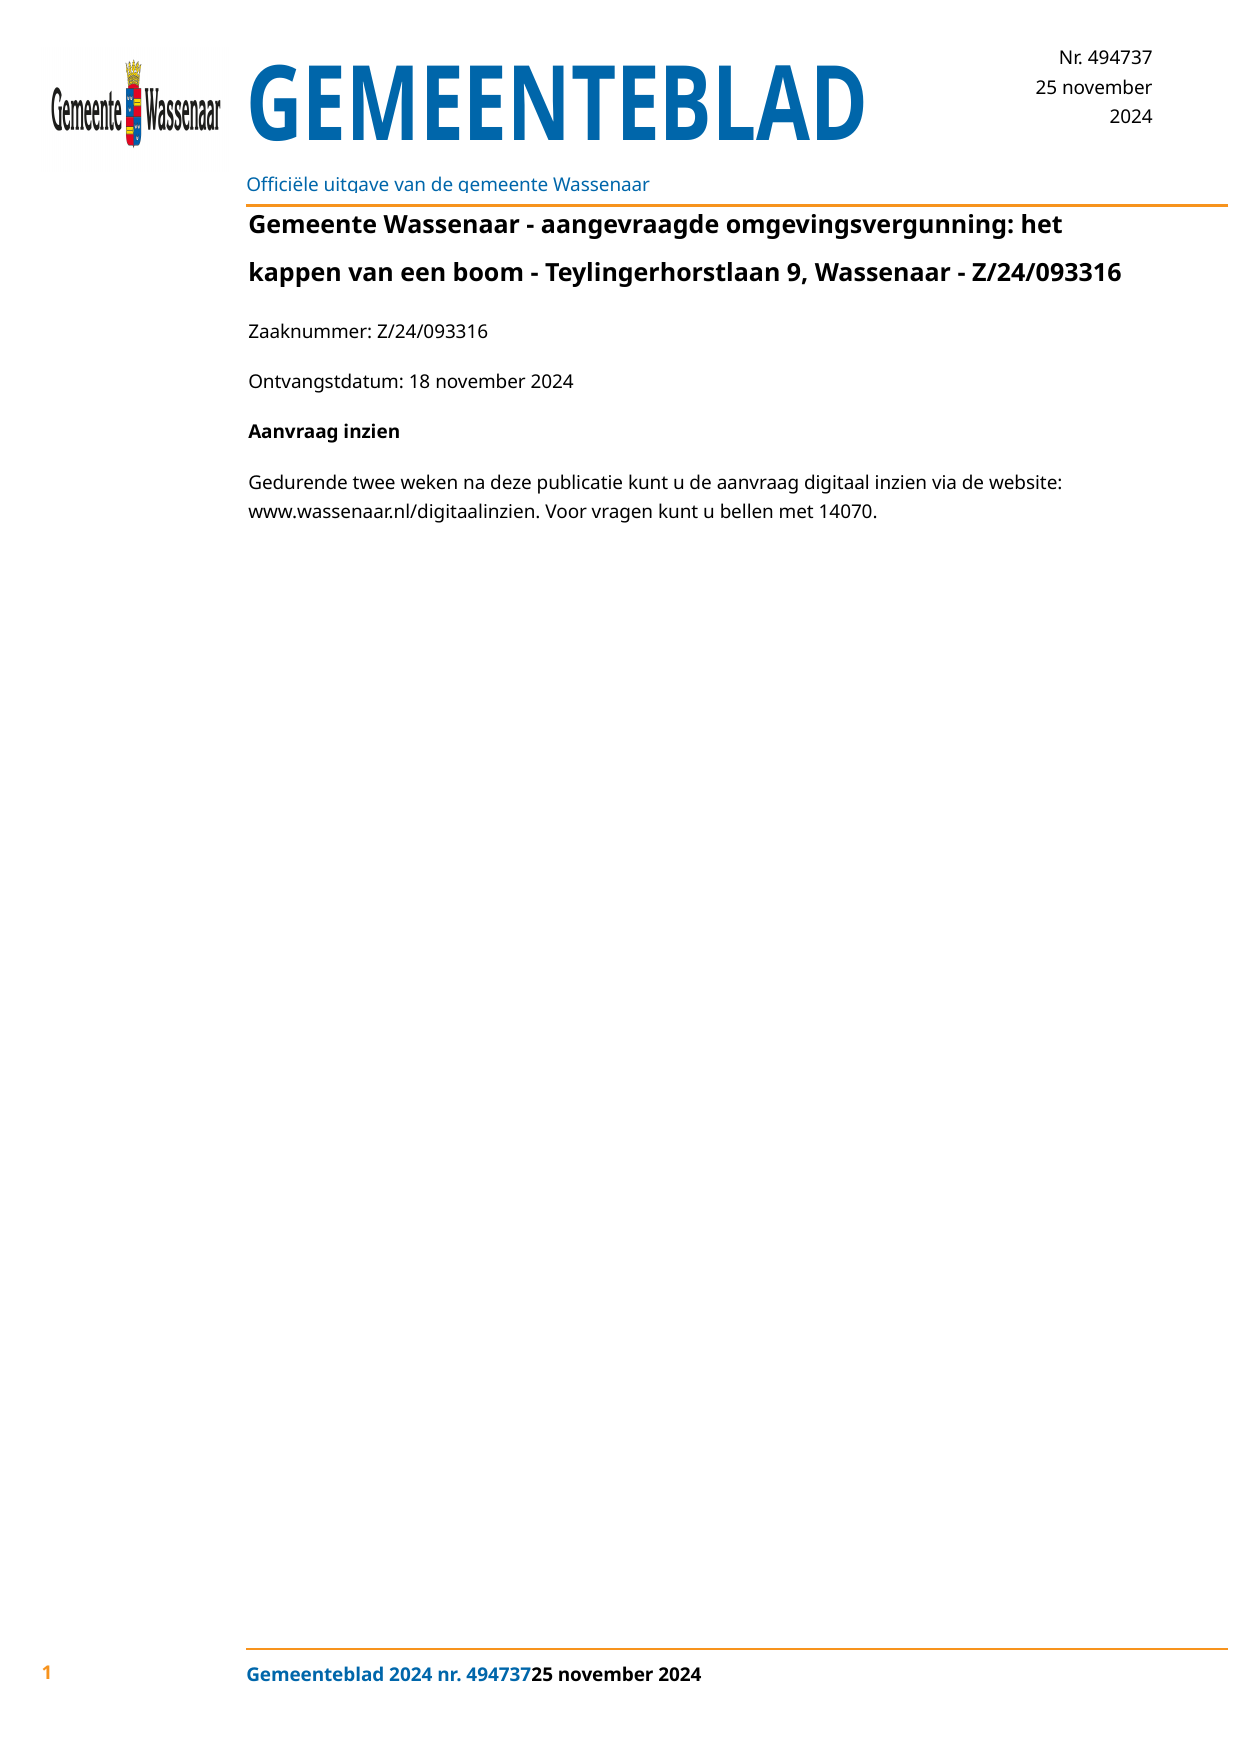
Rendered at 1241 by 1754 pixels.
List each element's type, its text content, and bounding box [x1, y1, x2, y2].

text Gemeente Wassenaar - aangevraagde omgevingsvergunning: het kappen van een boom - Teylingerhorstlaan 9, Wassenaar - Z/24/093316 [248, 207, 1152, 288]
text Zaaknummer: Z/24/093316 [248, 318, 1152, 344]
text Ontvangstdatum: 18 november 2024 [248, 368, 1152, 394]
text Gedurende twee weken na deze publicatie kunt u de aanvraag digitaal inzien via de website: www.wassenaar.nl/digitaalinzien. Voor vragen kunt u bellen met 14070. [248, 469, 1152, 524]
text Aanvraag inzien [248, 419, 1152, 444]
picture [41, 47, 231, 172]
